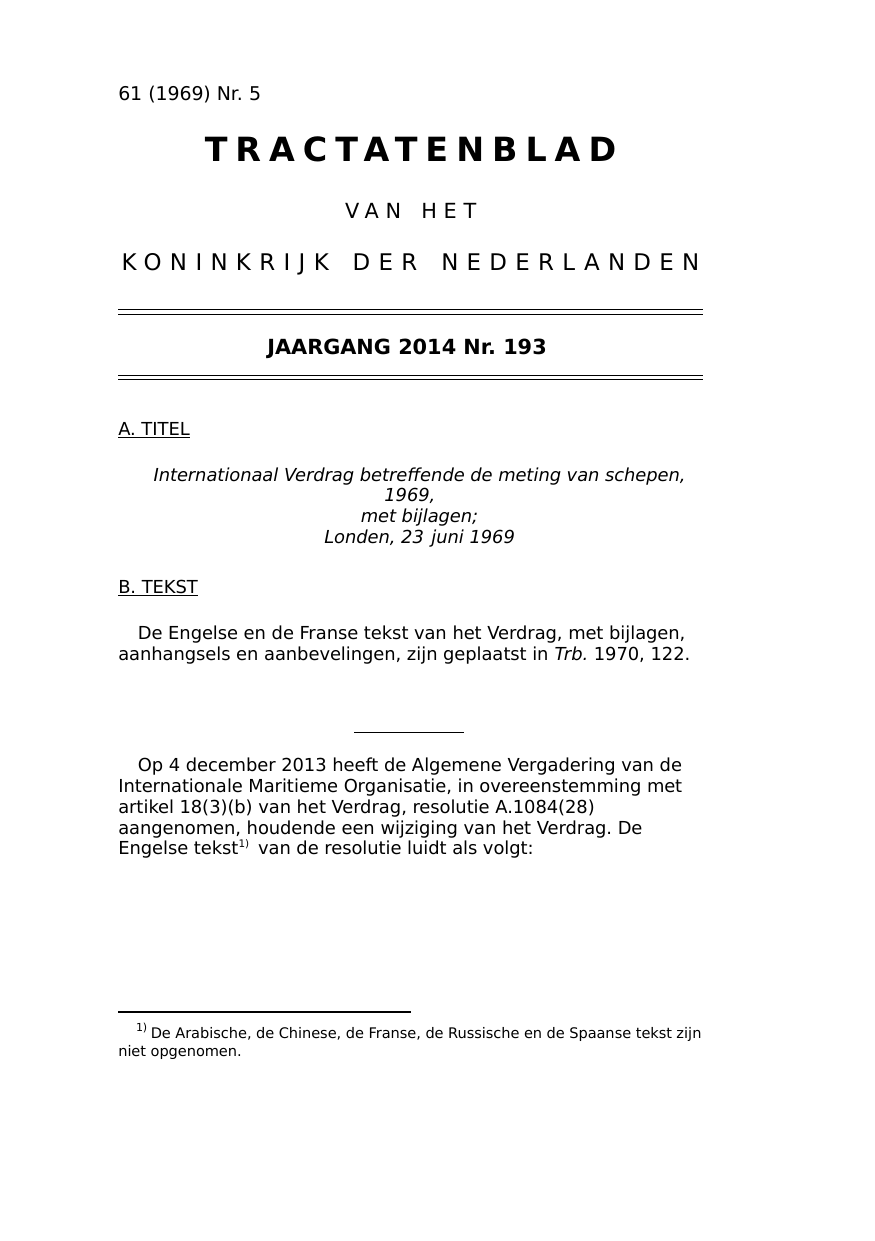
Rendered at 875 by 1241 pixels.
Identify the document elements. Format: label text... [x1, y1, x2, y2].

text TRACTATENBLAD [118, 130, 703, 169]
text De Engelse en de Franse tekst van het Verdrag, met bijlagen, aanhangsels en aanbevelingen, zijn geplaatst in Trb. 1970, 122. [118, 623, 703, 664]
text Op 4 december 2013 heeft de Algemene Vergadering van de Internationale Maritieme Organisatie, in overeenstemming met artikel 18(3)(b) van het Verdrag, resolutie A.1084(28) aangenomen, houdende een wijziging van het Verdrag. De Engelse tekst van de resolutie luidt als volgt: [118, 755, 703, 859]
text De Arabische, de Chinese, de Franse, de Russische en de Spaanse tekst zijn niet opgenomen. [118, 1021, 703, 1060]
text KONINKRIJK DER NEDERLANDEN [118, 249, 703, 276]
text 61 (1969) Nr. 5 [118, 83, 703, 105]
text met bijlagen; [118, 506, 703, 527]
text VAN HET [118, 199, 703, 223]
subtitle A. TITEL [118, 419, 703, 439]
text Londen, 23 juni 1969 [118, 527, 703, 547]
subtitle B. TEKST [118, 577, 703, 598]
text JAARGANG 2014 Nr. 193 [118, 335, 703, 359]
text Internationaal Verdrag betreffende de meting van schepen, 1969, [118, 464, 703, 506]
